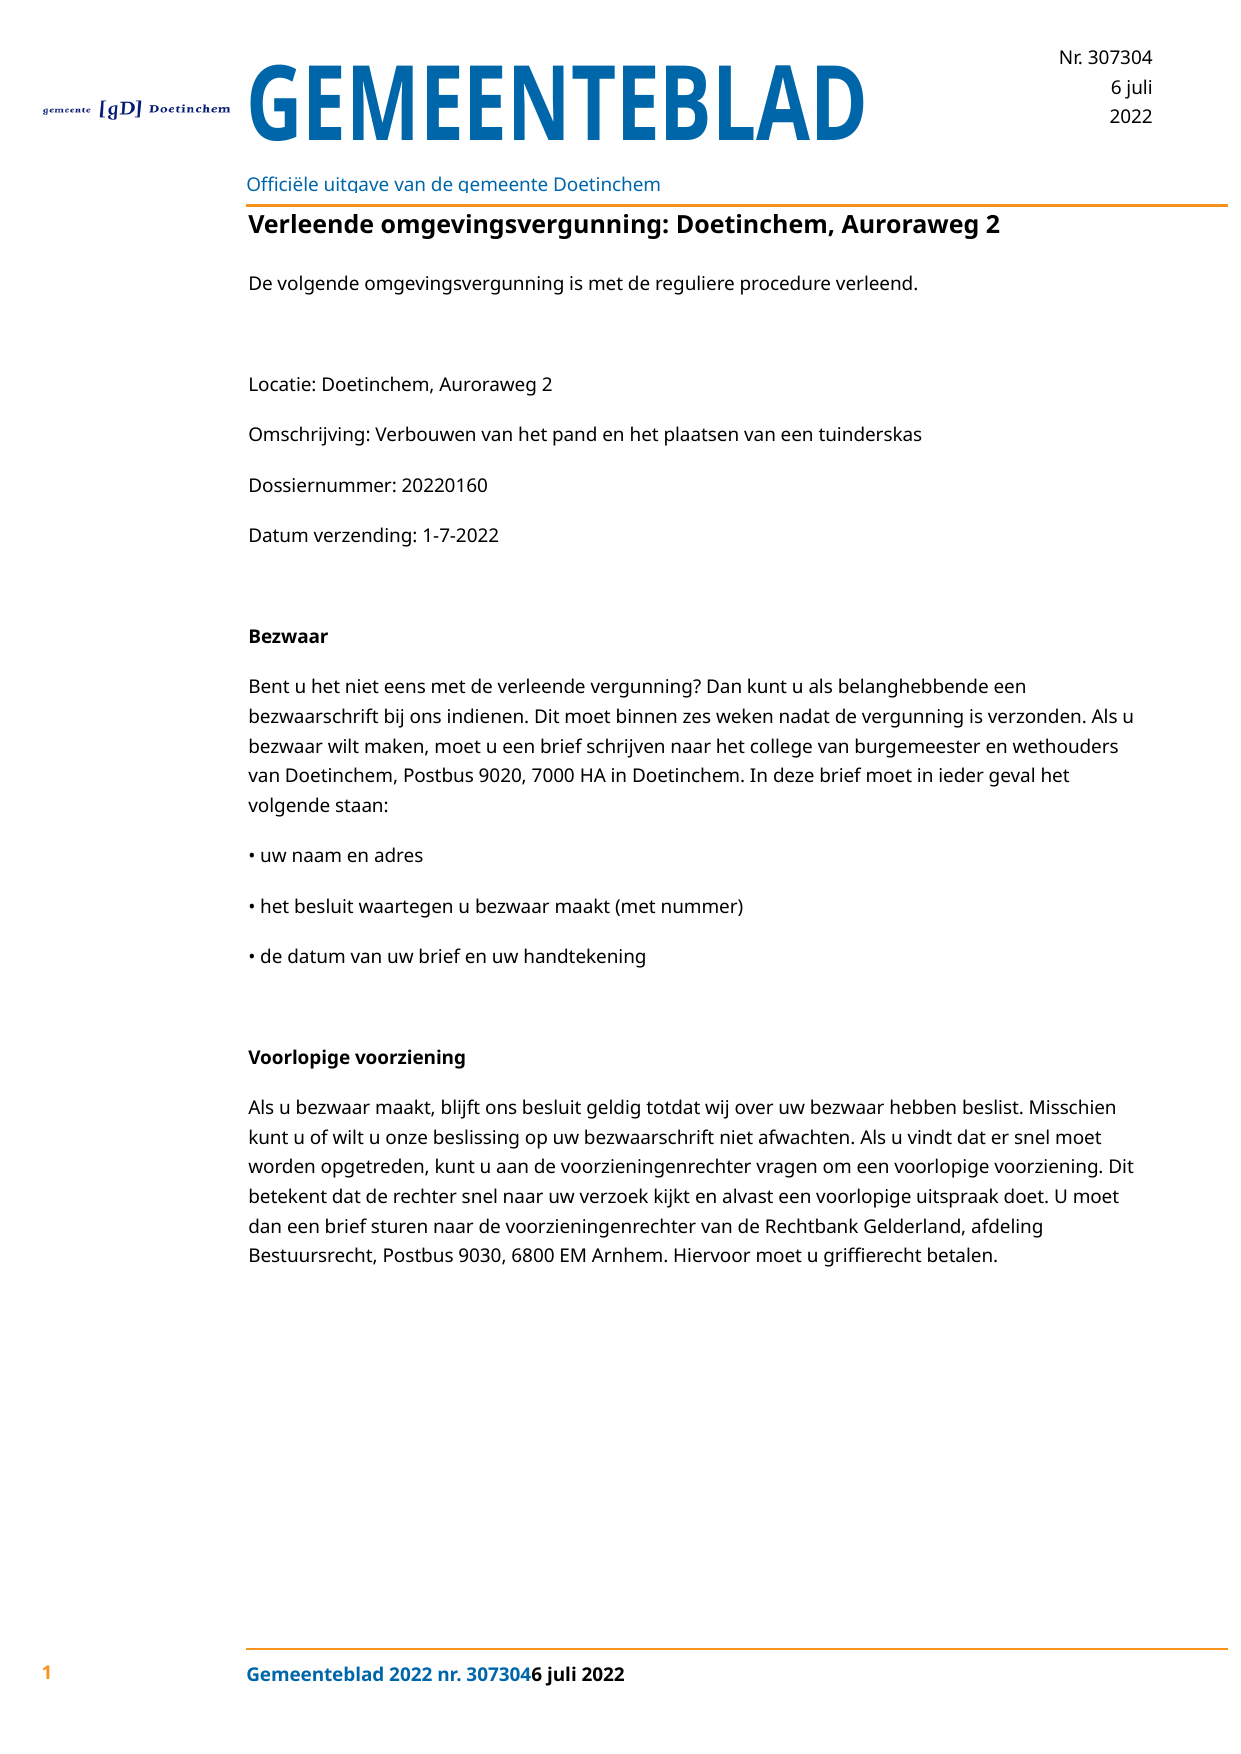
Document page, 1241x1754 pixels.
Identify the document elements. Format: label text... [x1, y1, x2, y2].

text Omschrijving: Verbouwen van het pand en het plaatsen van een tuinderskas [248, 422, 1152, 447]
text De volgende omgevingsvergunning is met de reguliere procedure verleend. [248, 270, 1152, 296]
text Als u bezwaar maakt, blijft ons besluit geldig totdat wij over uw bezwaar hebben beslist. Misschien kunt u of wilt u onze beslissing op uw bezwaarschrift niet afwachten. Als u vindt dat er snel moet worden opgetreden, kunt u aan de voorzieningenrechter vragen om een voorlopige voorziening. Dit betekent dat de rechter snel naar uw verzoek kijkt en alvast een voorlopige uitspraak doet. U moet dan een brief sturen naar de voorzieningenrechter van de Rechtbank Gelderland, afdeling Bestuursrecht, Postbus 9030, 6800 EM Arnhem. Hiervoor moet u griffierecht betalen. [248, 1094, 1152, 1268]
text • de datum van uw brief en uw handtekening [248, 943, 1152, 969]
text Voorlopige voorziening [248, 1044, 1152, 1070]
text Dossiernummer: 20220160 [248, 472, 1152, 498]
text Verleende omgevingsvergunning: Doetinchem, Auroraweg 2 [248, 207, 1152, 241]
text Locatie: Doetinchem, Auroraweg 2 [248, 371, 1152, 397]
text • uw naam en adres [248, 842, 1152, 868]
picture [41, 47, 231, 172]
text Bezwaar [248, 623, 1152, 649]
text • het besluit waartegen u bezwaar maakt (met nummer) [248, 893, 1152, 918]
text Bent u het niet eens met de verleende vergunning? Dan kunt u als belanghebbende een bezwaarschrift bij ons indienen. Dit moet binnen zes weken nadat de vergunning is verzonden. Als u bezwaar wilt maken, moet u een brief schrijven naar het college van burgemeester en wethouders van Doetinchem, Postbus 9020, 7000 HA in Doetinchem. In deze brief moet in ieder geval het volgende staan: [248, 674, 1152, 818]
text Datum verzending: 1-7-2022 [248, 522, 1152, 548]
